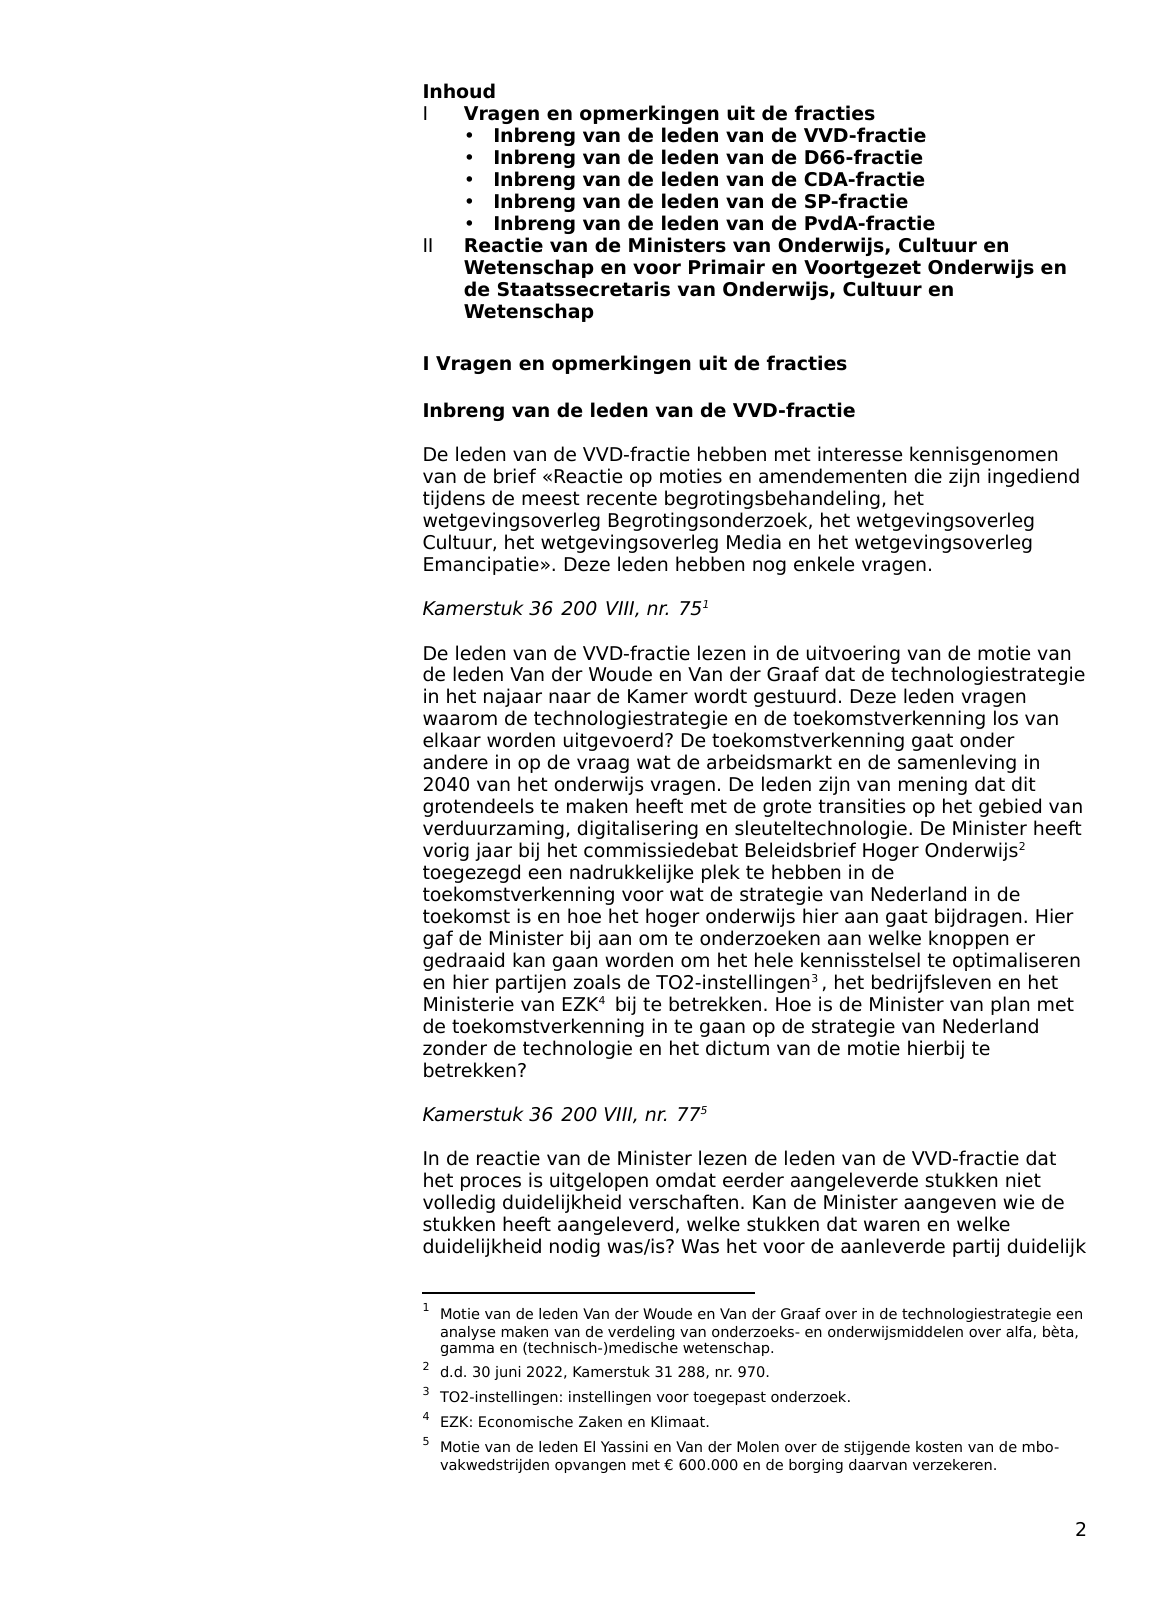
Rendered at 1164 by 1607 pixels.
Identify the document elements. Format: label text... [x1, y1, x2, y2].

text • Inbreng van de leden van de SP-fractie [464, 191, 1087, 213]
text • Inbreng van de leden van de VVD-fractie [464, 125, 1087, 147]
text Motie van de leden Van der Woude en Van der Graaf over in de technologiestrategie een analyse maken van de verdeling van onderzoeks- en onderwijsmiddelen over alfa, bèta, gamma en (technisch-)medische wetenschap. [422, 1302, 1087, 1357]
text De leden van de VVD-fractie lezen in de uitvoering van de motie van de leden Van der Woude en Van der Graaf dat de technologiestrategie in het najaar naar de Kamer wordt gestuurd. Deze leden vragen waarom de technologiestrategie en de toekomstverkenning los van elkaar worden uitgevoerd? De toekomstverkenning gaat onder andere in op de vraag wat de arbeidsmarkt en de samenleving in 2040 van het onderwijs vragen. De leden zijn van mening dat dit grotendeels te maken heeft met de grote transities op het gebied van verduurzaming, digitalisering en sleuteltechnologie. De Minister heeft vorig jaar bij het commissiedebat Beleidsbrief Hoger Onderwijs toegezegd een nadrukkelijke plek te hebben in de toekomstverkenning voor wat de strategie van Nederland in de toekomst is en hoe het hoger onderwijs hier aan gaat bijdragen. Hier gaf de Minister bij aan om te onderzoeken aan welke knoppen er gedraaid kan gaan worden om het hele kennisstelsel te optimaliseren en hier partijen zoals de TO2-instellingen, het bedrijfsleven en het Ministerie van EZK bij te betrekken. Hoe is de Minister van plan met de toekomstverkenning in te gaan op de strategie van Nederland zonder de technologie en het dictum van de motie hierbij te betrekken? [422, 642, 1087, 1082]
text • Inbreng van de leden van de D66-fractie [464, 147, 1087, 169]
subtitle Inbreng van de leden van de VVD-fractie [422, 400, 1087, 422]
text II Reactie van de Ministers van Onderwijs, Cultuur en Wetenschap en voor Primair en Voortgezet Onderwijs en de Staatssecretaris van Onderwijs, Cultuur en Wetenschap [422, 235, 1087, 323]
text • Inbreng van de leden van de PvdA-fractie [464, 213, 1087, 235]
subtitle I Vragen en opmerkingen uit de fracties [422, 353, 1087, 375]
text d.d. 30 juni 2022, Kamerstuk 31 288, nr. 970. [422, 1360, 1087, 1382]
subtitle Kamerstuk 36 200 VIII, nr. 75 [422, 598, 1087, 620]
text TO2-instellingen: instellingen voor toegepast onderzoek. [422, 1385, 1087, 1407]
text De leden van de VVD-fractie hebben met interesse kennisgenomen van de brief «Reactie op moties en amendementen die zijn ingediend tijdens de meest recente begrotingsbehandeling, het wetgevingsoverleg Begrotingsonderzoek, het wetgevingsoverleg Cultuur, het wetgevingsoverleg Media en het wetgevingsoverleg Emancipatie». Deze leden hebben nog enkele vragen. [422, 444, 1087, 576]
text In de reactie van de Minister lezen de leden van de VVD-fractie dat het proces is uitgelopen omdat eerder aangeleverde stukken niet volledig duidelijkheid verschaften. Kan de Minister aangeven wie de stukken heeft aangeleverd, welke stukken dat waren en welke duidelijkheid nodig was/is? Was het voor de aanleverde partij duidelijk [422, 1148, 1087, 1258]
text EZK: Economische Zaken en Klimaat. [422, 1410, 1087, 1432]
text • Inbreng van de leden van de CDA-fractie [464, 169, 1087, 191]
subtitle Inhoud [422, 81, 1087, 103]
subtitle Kamerstuk 36 200 VIII, nr. 77 [422, 1104, 1087, 1126]
text I Vragen en opmerkingen uit de fracties [422, 103, 1087, 125]
text Motie van de leden El Yassini en Van der Molen over de stijgende kosten van de mbo-vakwedstrijden opvangen met € 600.000 en de borging daarvan verzekeren. [422, 1435, 1087, 1474]
